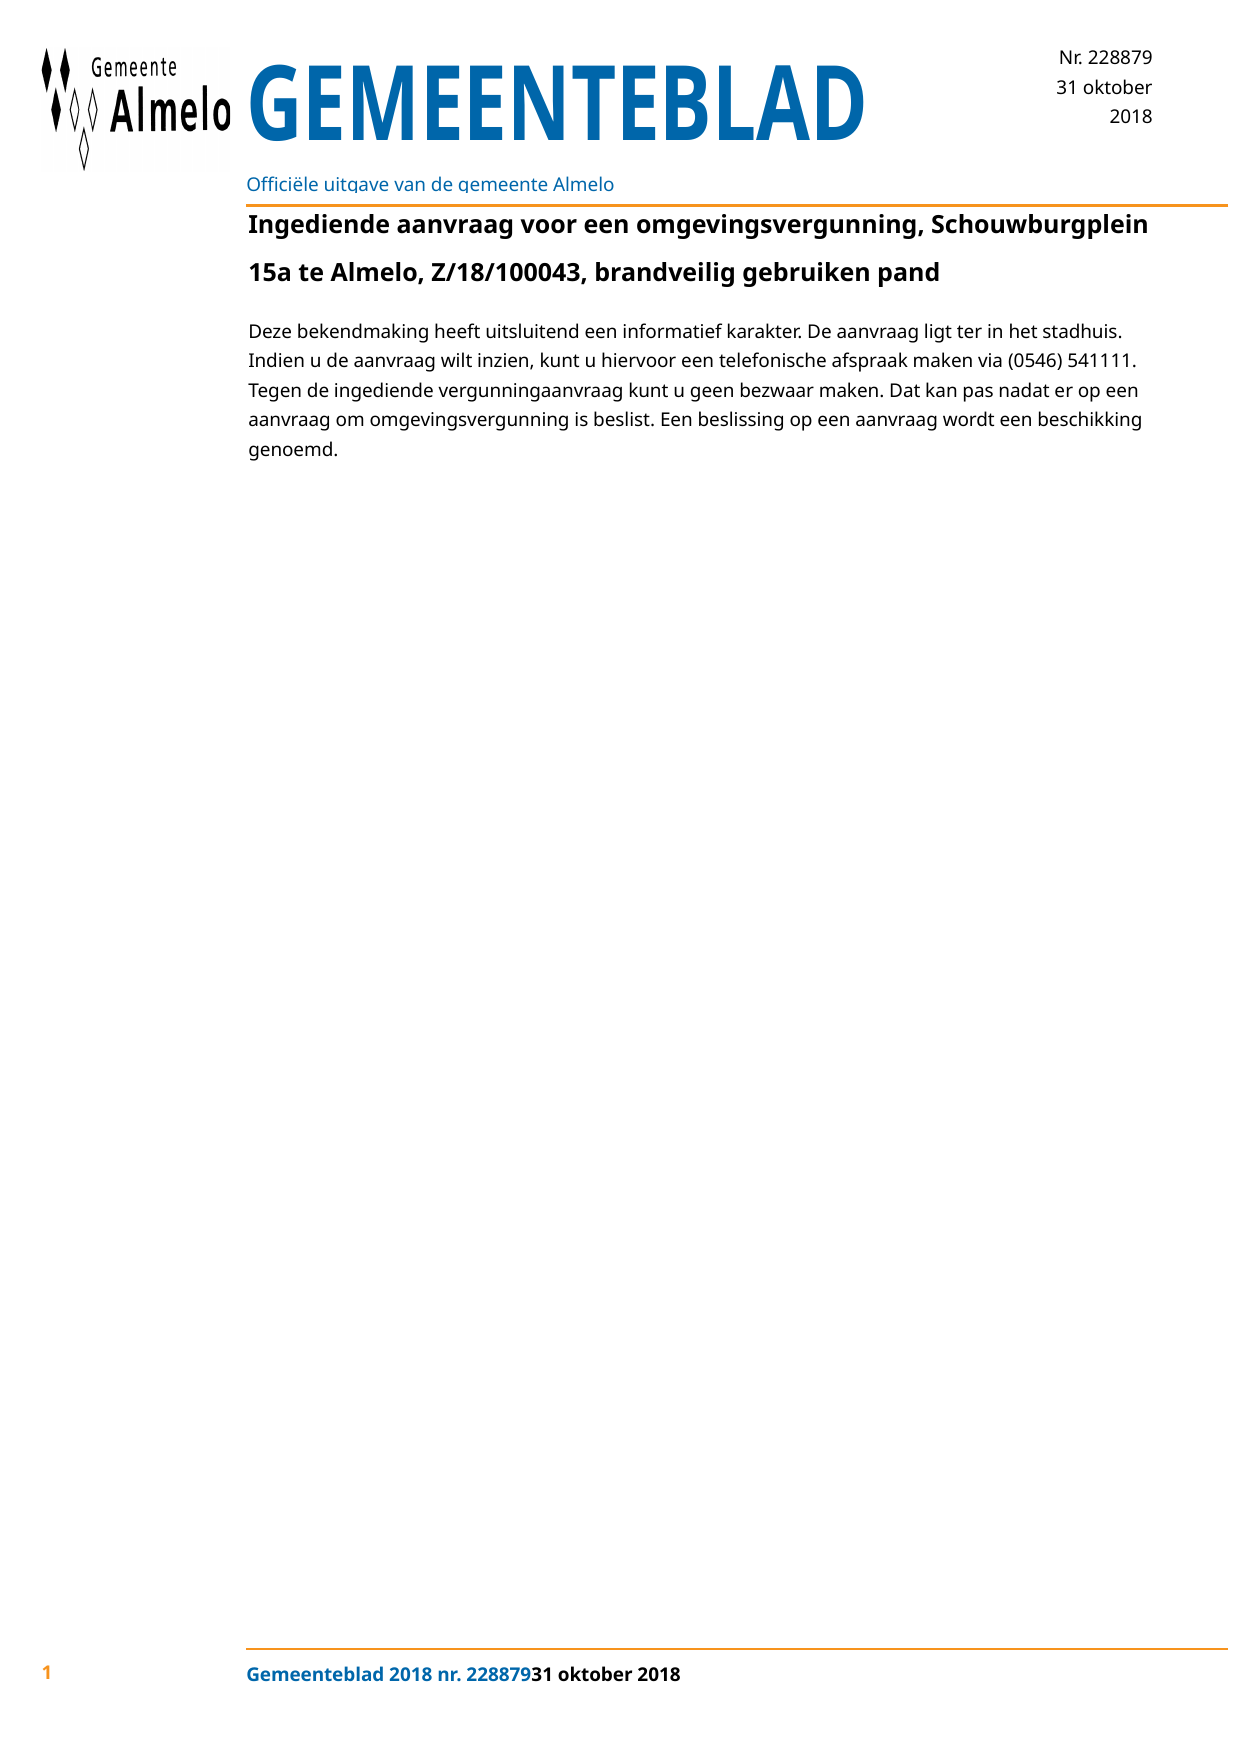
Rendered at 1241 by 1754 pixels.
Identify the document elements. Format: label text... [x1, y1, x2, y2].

text Ingediende aanvraag voor een omgevingsvergunning, Schouwburgplein 15a te Almelo, Z/18/100043, brandveilig gebruiken pand [248, 207, 1152, 288]
text Deze bekendmaking heeft uitsluitend een informatief karakter. De aanvraag ligt ter in het stadhuis. Indien u de aanvraag wilt inzien, kunt u hiervoor een telefonische afspraak maken via (0546) 541111. Tegen de ingediende vergunningaanvraag kunt u geen bezwaar maken. Dat kan pas nadat er op een aanvraag om omgevingsvergunning is beslist. Een beslissing op een aanvraag wordt een beschikking genoemd. [248, 318, 1152, 462]
picture [41, 47, 231, 172]
